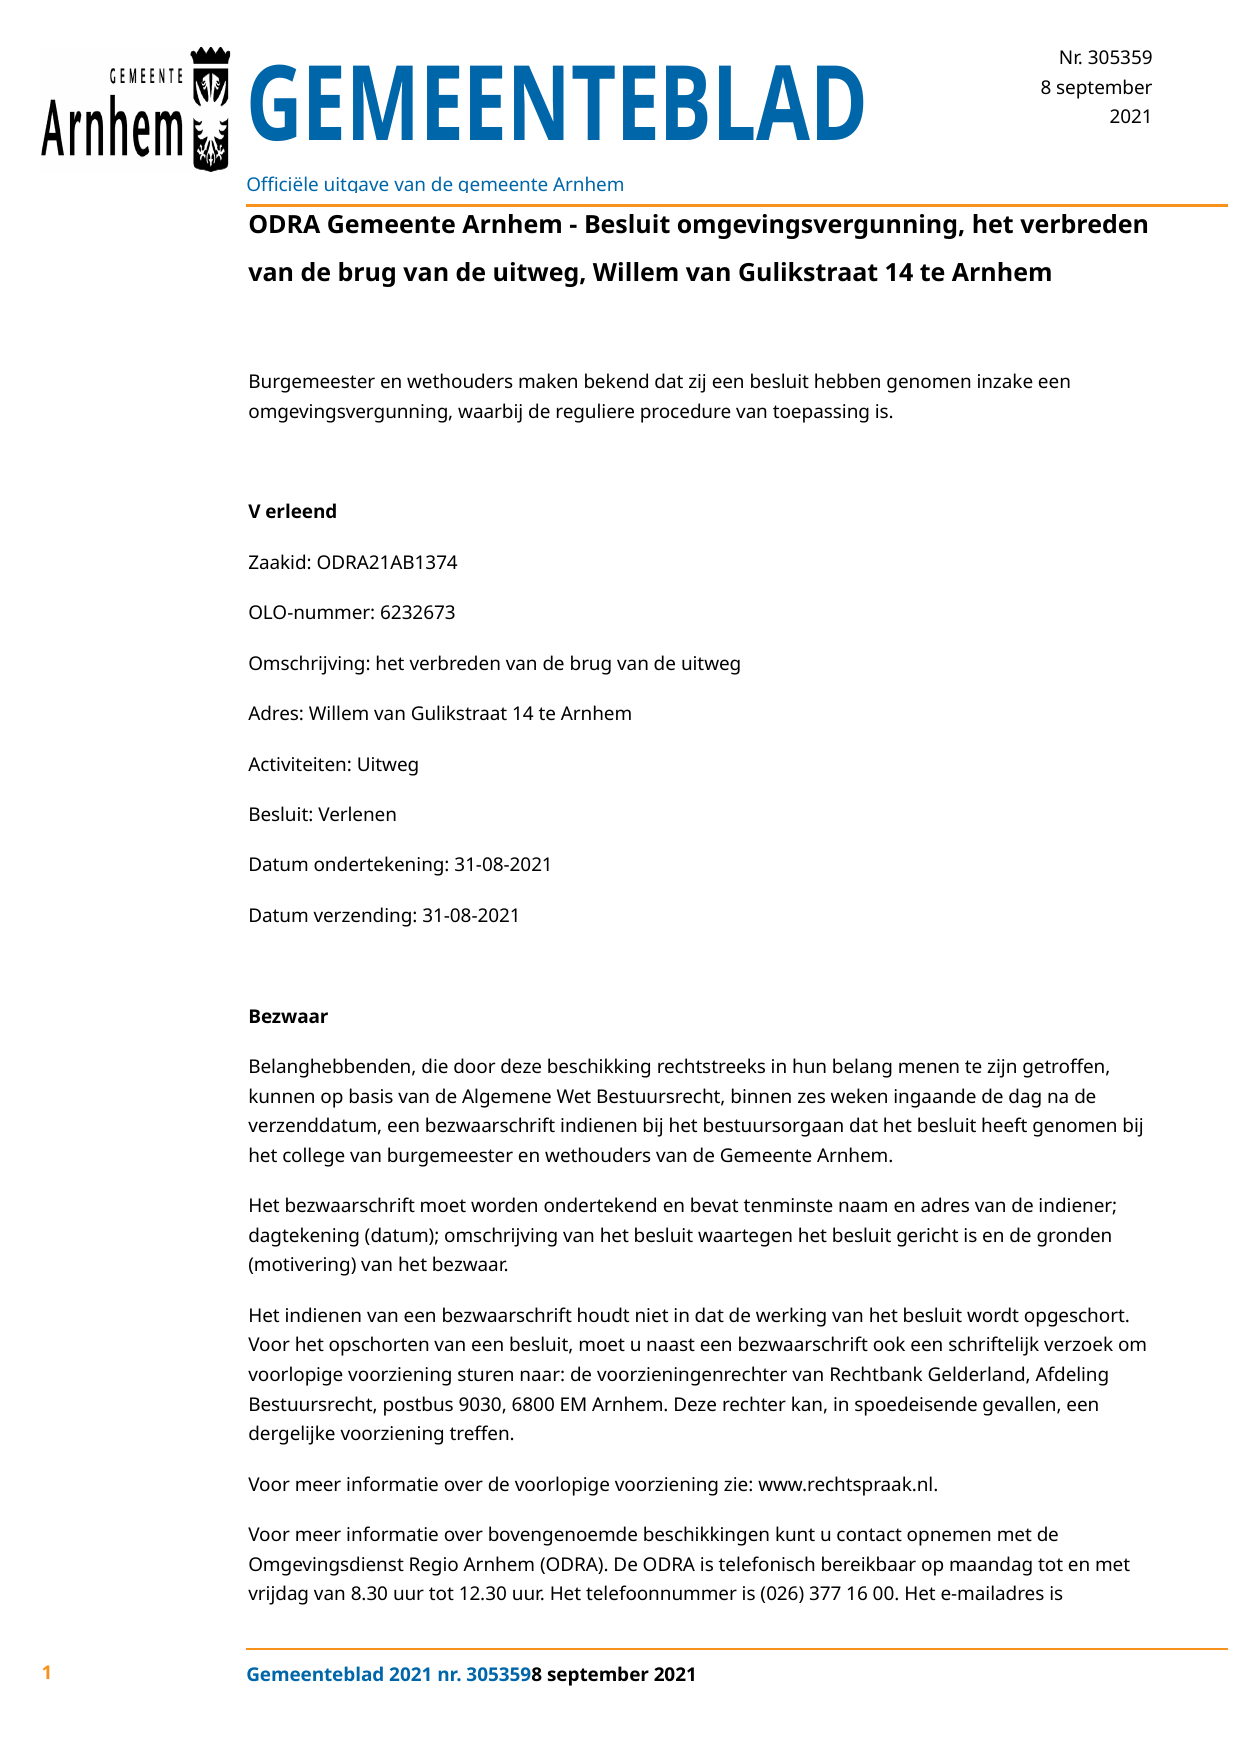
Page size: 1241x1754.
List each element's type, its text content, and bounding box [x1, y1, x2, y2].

text Het indienen van een bezwaarschrift houdt niet in dat de werking van het besluit wordt opgeschort. Voor het opschorten van een besluit, moet u naast een bezwaarschrift ook een schriftelijk verzoek om voorlopige voorziening sturen naar: de voorzieningenrechter van Rechtbank Gelderland, Afdeling Bestuursrecht, postbus 9030, 6800 EM Arnhem. Deze rechter kan, in spoedeisende gevallen, een dergelijke voorziening treffen. [248, 1302, 1152, 1446]
text Voor meer informatie over bovengenoemde beschikkingen kunt u contact opnemen met de Omgevingsdienst Regio Arnhem (ODRA). De ODRA is telefonisch bereikbaar op maandag tot en met vrijdag van 8.30 uur tot 12.30 uur. Het telefoonnummer is (026) 377 16 00. Het e-mailadres is [248, 1521, 1152, 1606]
text Zaakid: ODRA21AB1374 [248, 549, 1152, 575]
text Adres: Willem van Gulikstraat 14 te Arnhem [248, 700, 1152, 726]
text Datum verzending: 31-08-2021 [248, 902, 1152, 928]
text Het bezwaarschrift moet worden ondertekend en bevat tenminste naam en adres van de indiener; dagtekening (datum); omschrijving van het besluit waartegen het besluit gericht is en de gronden (motivering) van het bezwaar. [248, 1192, 1152, 1277]
text Belanghebbenden, die door deze beschikking rechtstreeks in hun belang menen te zijn getroffen, kunnen op basis van de Algemene Wet Bestuursrecht, binnen zes weken ingaande de dag na de verzenddatum, een bezwaarschrift indienen bij het bestuursorgaan dat het besluit heeft genomen bij het college van burgemeester en wethouders van de Gemeente Arnhem. [248, 1053, 1152, 1168]
text Activiteiten: Uitweg [248, 751, 1152, 777]
text Datum ondertekening: 31-08-2021 [248, 852, 1152, 877]
text Voor meer informatie over de voorlopige voorziening zie: www.rechtspraak.nl. [248, 1471, 1152, 1497]
text OLO-nummer: 6232673 [248, 599, 1152, 625]
text V erleend [248, 499, 1152, 524]
text ODRA Gemeente Arnhem - Besluit omgevingsvergunning, het verbreden van de brug van de uitweg, Willem van Gulikstraat 14 te Arnhem [248, 207, 1152, 288]
text Omschrijving: het verbreden van de brug van de uitweg [248, 650, 1152, 676]
picture [41, 47, 231, 172]
text Burgemeester en wethouders maken bekend dat zij een besluit hebben genomen inzake een omgevingsvergunning, waarbij de reguliere procedure van toepassing is. [248, 368, 1152, 424]
text Bezwaar [248, 1003, 1152, 1029]
text Besluit: Verlenen [248, 801, 1152, 827]
